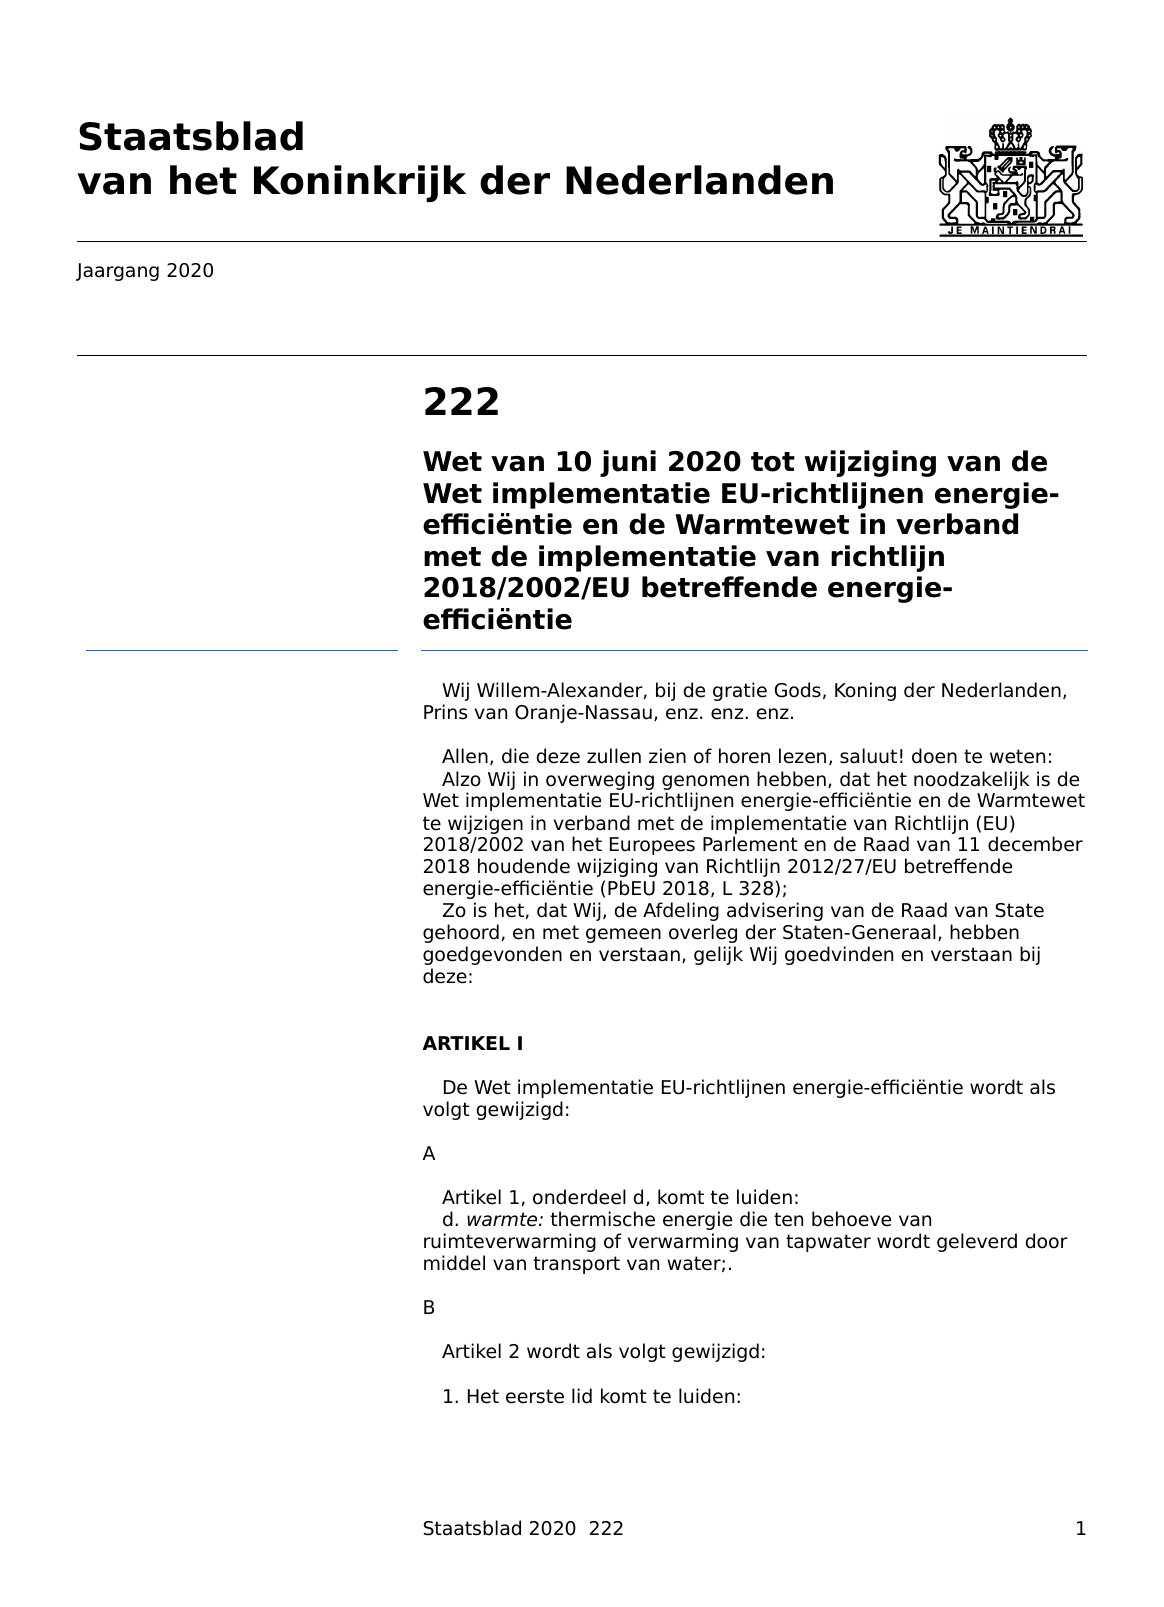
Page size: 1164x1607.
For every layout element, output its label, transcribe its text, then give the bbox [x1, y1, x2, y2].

text B [422, 1297, 1087, 1319]
table_header [886, 100, 1087, 241]
subtitle 222 [422, 381, 1087, 424]
picture [936, 115, 1087, 240]
text De Wet implementatie EU-richtlijnen energie-efficiëntie wordt als volgt gewijzigd: [422, 1077, 1087, 1121]
text Wij Willem-Alexander, bij de gratie Gods, Koning der Nederlanden, Prins van Oranje-Nassau, enz. enz. enz. [422, 680, 1087, 724]
text Alzo Wij in overweging genomen hebben, dat het noodzakelijk is de Wet implementatie EU-richtlijnen energie-efficiëntie en de Warmtewet te wijzigen in verband met de implementatie van Richtlijn (EU) 2018/2002 van het Europees Parlement en de Raad van 11 december 2018 houdende wijziging van Richtlijn 2012/27/EU betreffende energie-efficiëntie (PbEU 2018, L 328); [422, 768, 1087, 900]
text Artikel 2 wordt als volgt gewijzigd: [422, 1341, 1087, 1363]
text Artikel 1, onderdeel d, komt te luiden: [422, 1187, 1087, 1209]
subtitle ARTIKEL I [422, 1033, 1087, 1054]
table_cell Jaargang 2020 [77, 242, 1087, 355]
text Wet van 10 juni 2020 tot wijziging van de Wet implementatie EU-richtlijnen energie-efficiëntie en de Warmtewet in verband met de implementatie van richtlijn 2018/2002/EU betreffende energie-efficiëntie [422, 447, 1087, 636]
text A [422, 1143, 1087, 1165]
text 1. Het eerste lid komt te luiden: [422, 1386, 1087, 1407]
text Zo is het, dat Wij, de Afdeling advisering van de Raad van State gehoord, en met gemeen overleg der Staten-Generaal, hebben goedgevonden en verstaan, gelijk Wij goedvinden en verstaan bij deze: [422, 900, 1087, 988]
text d. warmte: thermische energie die ten behoeve van ruimteverwarming of verwarming van tapwater wordt geleverd door middel van transport van water;. [422, 1209, 1087, 1275]
table_header Staatsblad van het Koninkrijk der Nederlanden [77, 100, 886, 241]
text Allen, die deze zullen zien of horen lezen, saluut! doen te weten: [422, 746, 1087, 768]
